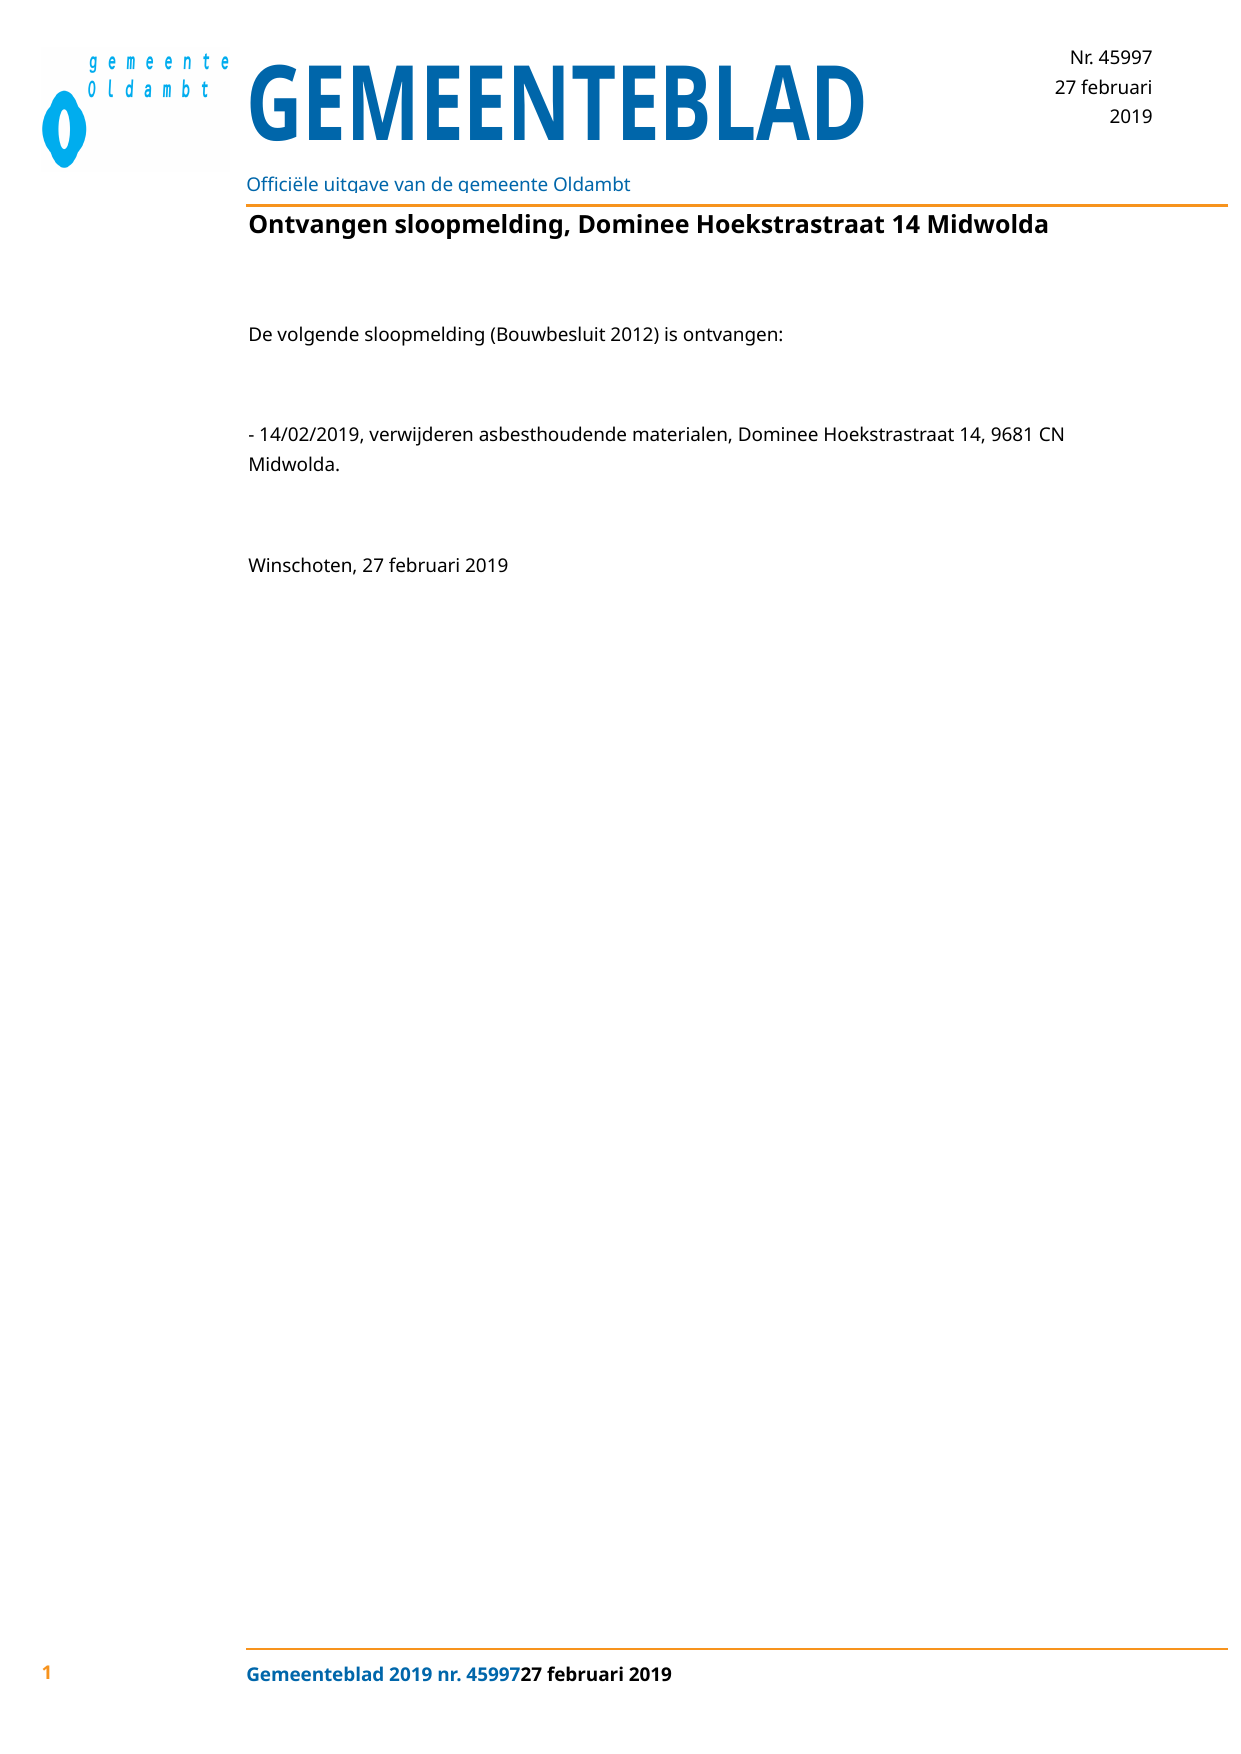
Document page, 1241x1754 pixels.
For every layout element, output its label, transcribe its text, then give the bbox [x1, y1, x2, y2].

text Winschoten, 27 februari 2019 [248, 552, 1152, 578]
picture [41, 47, 231, 172]
text De volgende sloopmelding (Bouwbesluit 2012) is ontvangen: [248, 321, 1152, 346]
text Ontvangen sloopmelding, Dominee Hoekstrastraat 14 Midwolda [248, 207, 1152, 241]
text - 14/02/2019, verwijderen asbesthoudende materialen, Dominee Hoekstrastraat 14, 9681 CN Midwolda. [248, 422, 1152, 477]
